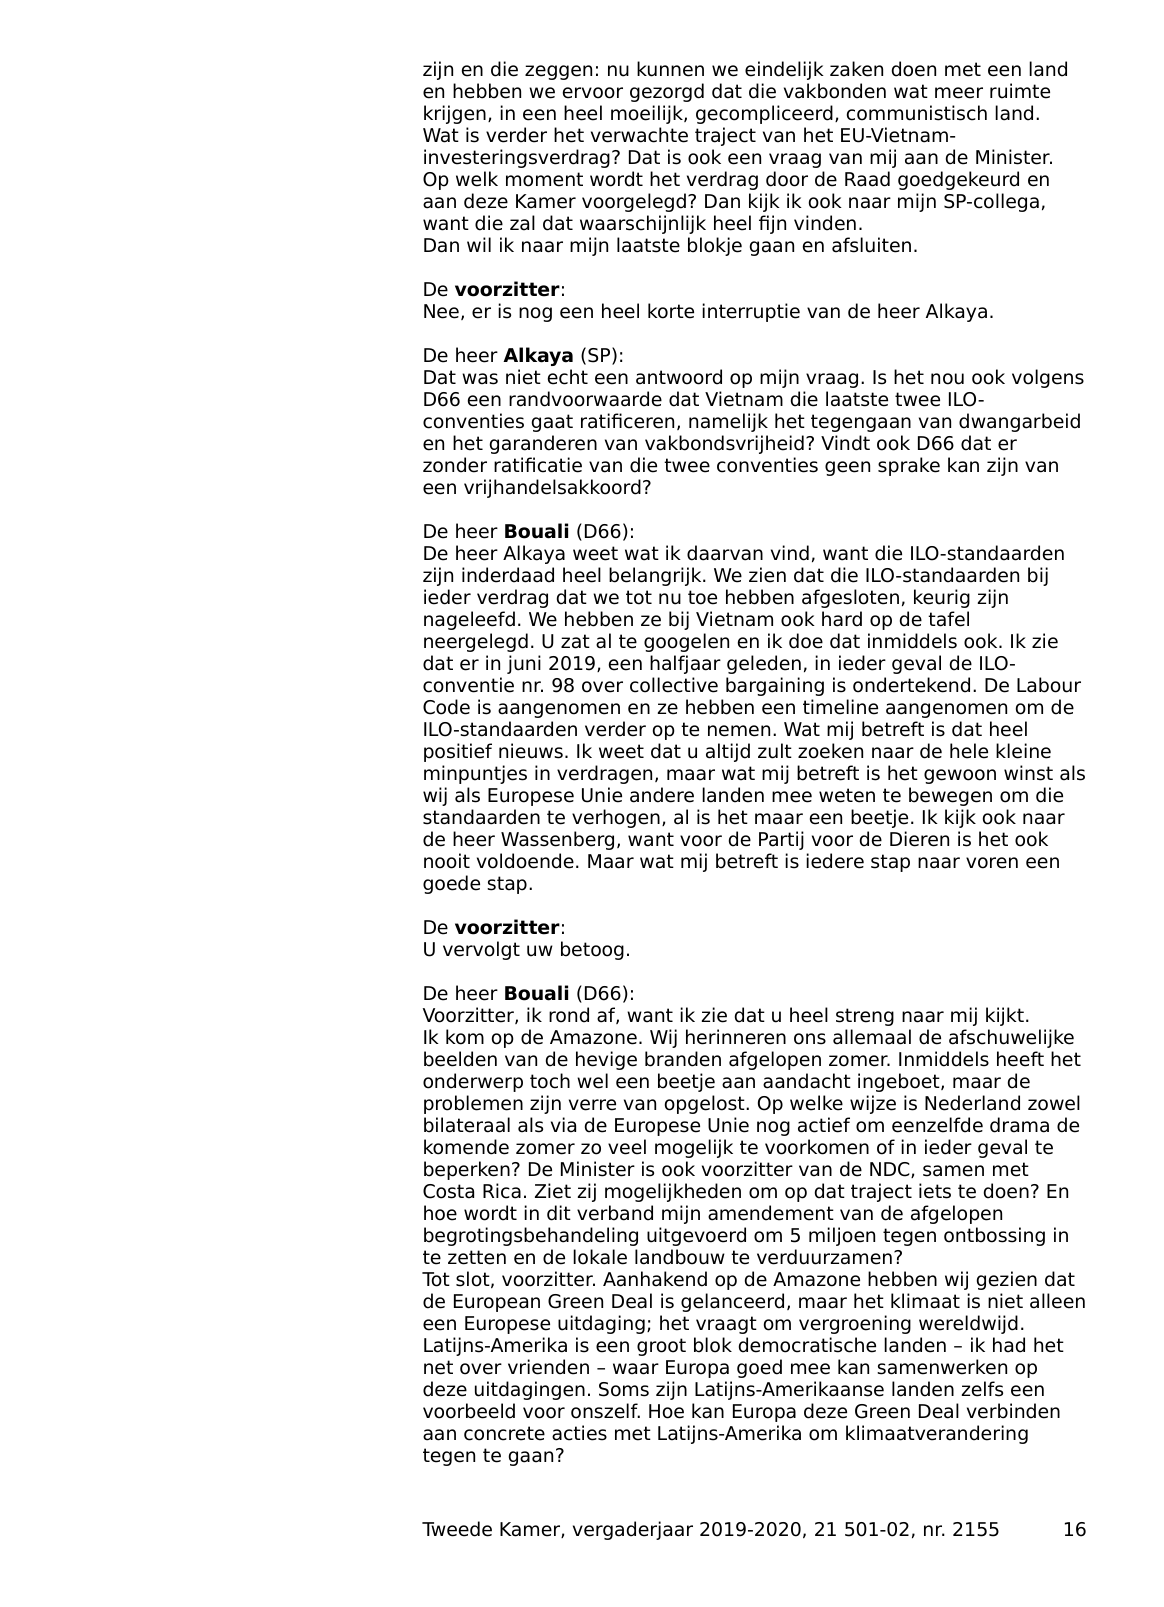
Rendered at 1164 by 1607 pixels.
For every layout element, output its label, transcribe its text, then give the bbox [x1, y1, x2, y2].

text Wat is verder het verwachte traject van het EU-Vietnam-investeringsverdrag? Dat is ook een vraag van mij aan de Minister. Op welk moment wordt het verdrag door de Raad goedgekeurd en aan deze Kamer voorgelegd? Dan kijk ik ook naar mijn SP-collega, want die zal dat waarschijnlijk heel fijn vinden. [422, 125, 1087, 235]
text De voorzitter: [422, 279, 1087, 301]
text Nee, er is nog een heel korte interruptie van de heer Alkaya. [422, 301, 1087, 323]
text Dan wil ik naar mijn laatste blokje gaan en afsluiten. [422, 235, 1087, 257]
text Voorzitter, ik rond af, want ik zie dat u heel streng naar mij kijkt. [422, 1005, 1087, 1027]
text zijn en die zeggen: nu kunnen we eindelijk zaken doen met een land en hebben we ervoor gezorgd dat die vakbonden wat meer ruimte krijgen, in een heel moeilijk, gecompliceerd, communistisch land. [422, 59, 1087, 125]
text U vervolgt uw betoog. [422, 939, 1087, 961]
text Tot slot, voorzitter. Aanhakend op de Amazone hebben wij gezien dat de European Green Deal is gelanceerd, maar het klimaat is niet alleen een Europese uitdaging; het vraagt om vergroening wereldwijd. Latijns-Amerika is een groot blok democratische landen – ik had het net over vrienden – waar Europa goed mee kan samenwerken op deze uitdagingen. Soms zijn Latijns-Amerikaanse landen zelfs een voorbeeld voor onszelf. Hoe kan Europa deze Green Deal verbinden aan concrete acties met Latijns-Amerika om klimaatverandering tegen te gaan? [422, 1269, 1087, 1467]
text De heer Bouali (D66): [422, 521, 1087, 543]
text De heer Alkaya (SP): [422, 345, 1087, 367]
text Dat was niet echt een antwoord op mijn vraag. Is het nou ook volgens D66 een randvoorwaarde dat Vietnam die laatste twee ILO-conventies gaat ratificeren, namelijk het tegengaan van dwangarbeid en het garanderen van vakbondsvrijheid? Vindt ook D66 dat er zonder ratificatie van die twee conventies geen sprake kan zijn van een vrijhandelsakkoord? [422, 367, 1087, 499]
text De heer Alkaya weet wat ik daarvan vind, want die ILO-standaarden zijn inderdaad heel belangrijk. We zien dat die ILO-standaarden bij ieder verdrag dat we tot nu toe hebben afgesloten, keurig zijn nageleefd. We hebben ze bij Vietnam ook hard op de tafel neergelegd. U zat al te googelen en ik doe dat inmiddels ook. Ik zie dat er in juni 2019, een halfjaar geleden, in ieder geval de ILO-conventie nr. 98 over collective bargaining is ondertekend. De Labour Code is aangenomen en ze hebben een timeline aangenomen om de ILO-standaarden verder op te nemen. Wat mij betreft is dat heel positief nieuws. Ik weet dat u altijd zult zoeken naar de hele kleine minpuntjes in verdragen, maar wat mij betreft is het gewoon winst als wij als Europese Unie andere landen mee weten te bewegen om die standaarden te verhogen, al is het maar een beetje. Ik kijk ook naar de heer Wassenberg, want voor de Partij voor de Dieren is het ook nooit voldoende. Maar wat mij betreft is iedere stap naar voren een goede stap. [422, 543, 1087, 895]
text De heer Bouali (D66): [422, 983, 1087, 1005]
text Ik kom op de Amazone. Wij herinneren ons allemaal de afschuwelijke beelden van de hevige branden afgelopen zomer. Inmiddels heeft het onderwerp toch wel een beetje aan aandacht ingeboet, maar de problemen zijn verre van opgelost. Op welke wijze is Nederland zowel bilateraal als via de Europese Unie nog actief om eenzelfde drama de komende zomer zo veel mogelijk te voorkomen of in ieder geval te beperken? De Minister is ook voorzitter van de NDC, samen met Costa Rica. Ziet zij mogelijkheden om op dat traject iets te doen? En hoe wordt in dit verband mijn amendement van de afgelopen begrotingsbehandeling uitgevoerd om 5 miljoen tegen ontbossing in te zetten en de lokale landbouw te verduurzamen? [422, 1027, 1087, 1269]
text De voorzitter: [422, 917, 1087, 939]
